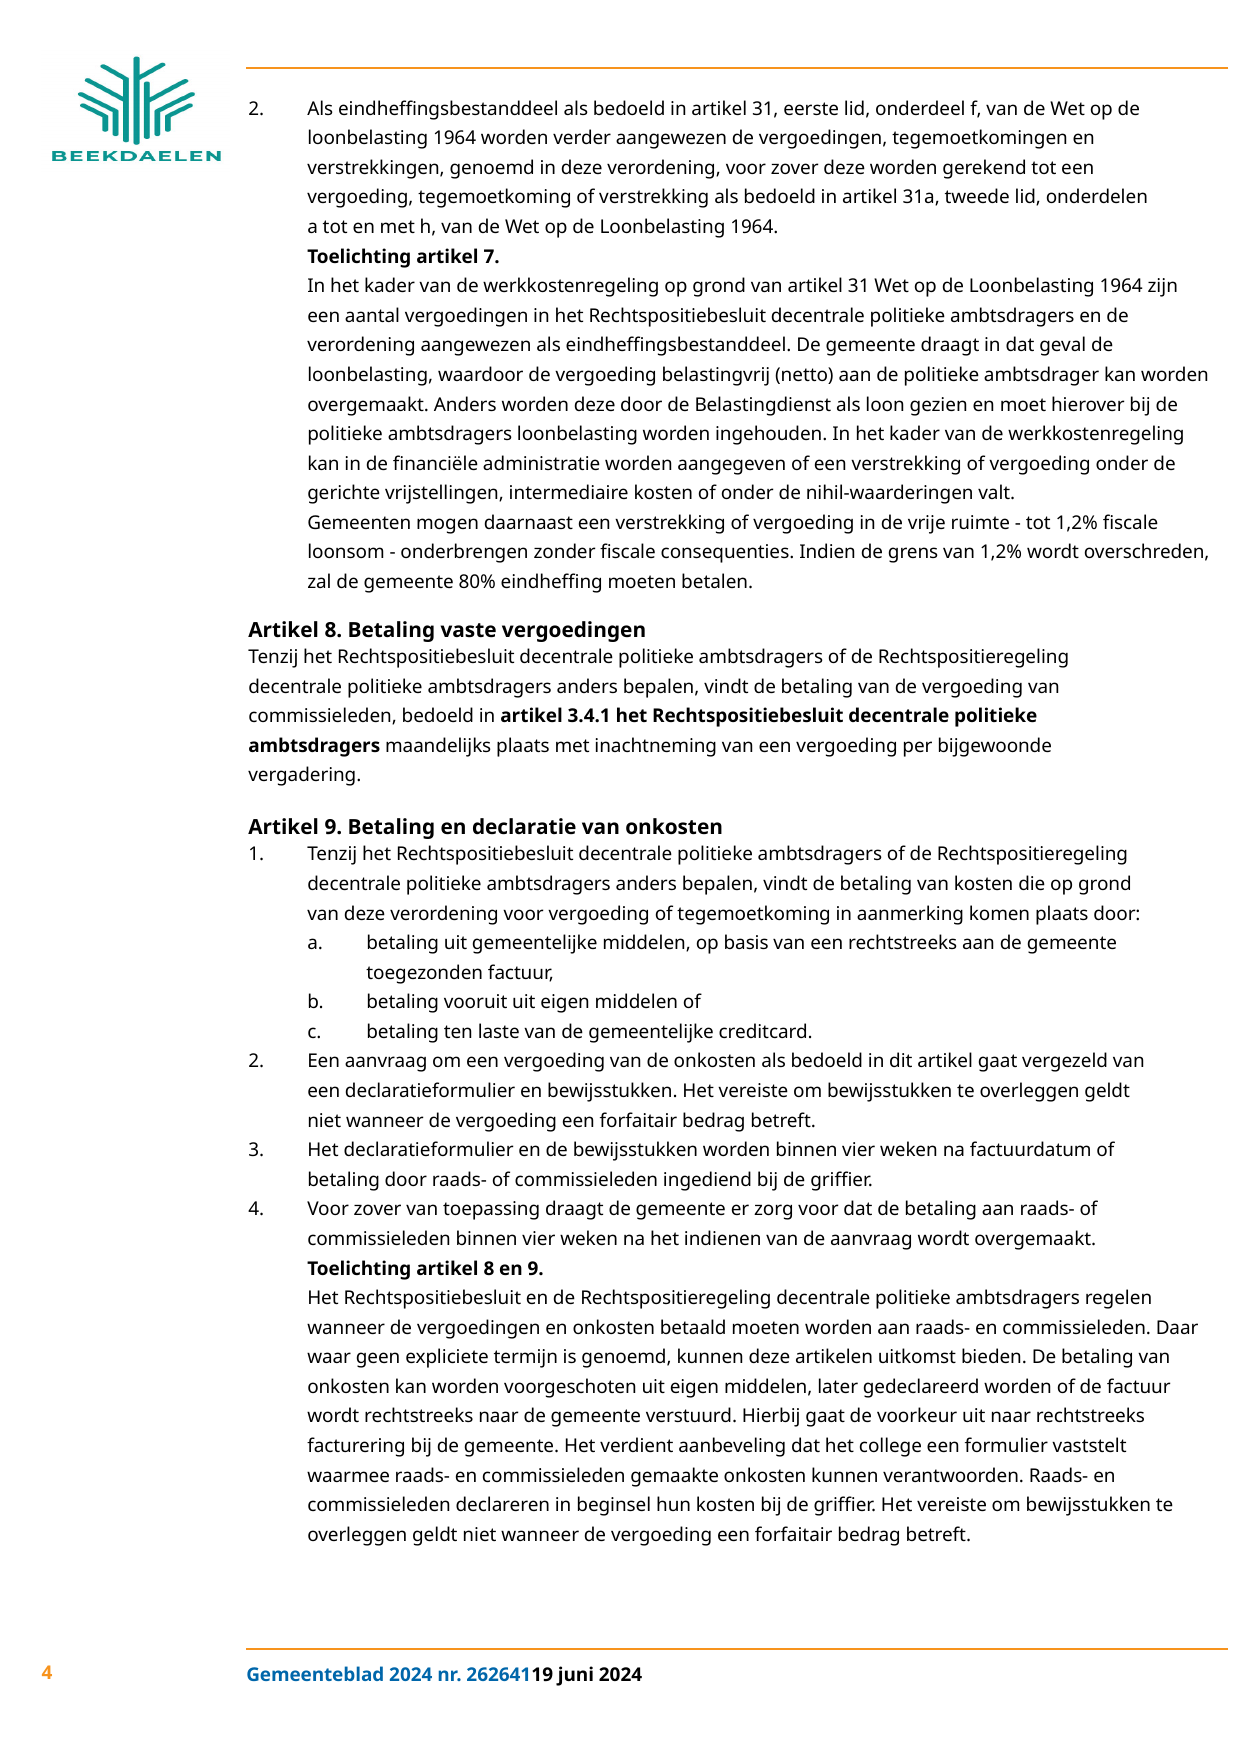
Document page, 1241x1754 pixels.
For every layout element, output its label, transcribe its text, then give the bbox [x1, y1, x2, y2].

picture [41, 47, 231, 172]
table_header Toelichting artikel 7. In het kader van de werkkostenregeling op grond van artikel 31 Wet op de Loonbelasting 1964 zijn een aantal vergoedingen in het Rechtspositiebesluit decentrale politieke ambtsdragers en de verordening aangewezen als eindheffingsbestanddeel. De gemeente draagt in dat geval de loonbelasting, waardoor de vergoeding belastingvrij (netto) aan de politieke ambtsdrager kan worden overgemaakt. Anders worden deze door de Belastingdienst als loon gezien en moet hierover bij de politieke ambtsdragers loonbelasting worden ingehouden. In het kader van de werkkostenregeling kan in de financiële administratie worden aangegeven of een verstrekking of vergoeding onder de gerichte vrijstellingen, intermediaire kosten of onder de nihil-waarderingen valt. Gemeenten mogen daarnaast een verstrekking of vergoeding in de vrije ruimte - tot 1,2% fiscale loonsom - onderbrengen zonder fiscale consequenties. Indien de grens van 1,2% wordt overschreden, zal de gemeente 80% eindheffing moeten betalen. [307, 243, 1211, 594]
text Artikel 9. Betaling en declaratie van onkosten [248, 812, 1152, 841]
table_header Toelichting artikel 8 en 9. Het Rechtspositiebesluit en de Rechtspositieregeling decentrale politieke ambtsdragers regelen wanneer de vergoedingen en onkosten betaald moeten worden aan raads- en commissieleden. Daar waar geen expliciete termijn is genoemd, kunnen deze artikelen uitkomst bieden. De betaling van onkosten kan worden voorgeschoten uit eigen middelen, later gedeclareerd worden of de factuur wordt rechtstreeks naar de gemeente verstuurd. Hierbij gaat de voorkeur uit naar rechtstreeks facturering bij de gemeente. Het verdient aanbeveling dat het college een formulier vaststelt waarmee raads- en commissieleden gemaakte onkosten kunnen verantwoorden. Raads- en commissieleden declareren in beginsel hun kosten bij de griffier. Het vereiste om bewijsstukken te overleggen geldt niet wanneer de vergoeding een forfaitair bedrag betreft. [307, 1255, 1211, 1547]
text Tenzij het Rechtspositiebesluit decentrale politieke ambtsdragers of de Rechtspositieregeling decentrale politieke ambtsdragers anders bepalen, vindt de betaling van de vergoeding van commissieleden, bedoeld in artikel 3.4.1 het Rechtspositiebesluit decentrale politieke ambtsdragers maandelijks plaats met inachtneming van een vergoeding per bijgewoonde vergadering. [248, 643, 1152, 787]
list Het declaratieformulier en de bewijsstukken worden binnen vier weken na factuurdatum of betaling door raads- of commissieleden ingediend bij de griffier. [248, 1136, 1152, 1192]
list betaling uit gemeentelijke middelen, op basis van een rechtstreeks aan de gemeente toegezonden factuur, [307, 929, 1152, 984]
list Tenzij het Rechtspositiebesluit decentrale politieke ambtsdragers of de Rechtspositieregeling decentrale politieke ambtsdragers anders bepalen, vindt de betaling van kosten die op grond van deze verordening voor vergoeding of tegemoetkoming in aanmerking komen plaats door: [248, 841, 1152, 925]
list betaling ten laste van de gemeentelijke creditcard. [307, 1018, 1152, 1044]
text Artikel 8. Betaling vaste vergoedingen [248, 615, 1152, 643]
list Als eindheffingsbestanddeel als bedoeld in artikel 31, eerste lid, onderdeel f, van de Wet op de loonbelasting 1964 worden verder aangewezen de vergoedingen, tegemoetkomingen en verstrekkingen, genoemd in deze verordening, voor zover deze worden gerekend tot een vergoeding, tegemoetkoming of verstrekking als bedoeld in artikel 31a, tweede lid, onderdelen a tot en met h, van de Wet op de Loonbelasting 1964. [248, 95, 1152, 239]
list betaling vooruit uit eigen middelen of [307, 988, 1152, 1014]
list Een aanvraag om een vergoeding van de onkosten als bedoeld in dit artikel gaat vergezeld van een declaratieformulier en bewijsstukken. Het vereiste om bewijsstukken te overleggen geldt niet wanneer de vergoeding een forfaitair bedrag betreft. [248, 1048, 1152, 1132]
list Voor zover van toepassing draagt de gemeente er zorg voor dat de betaling aan raads- of commissieleden binnen vier weken na het indienen van de aanvraag wordt overgemaakt. [248, 1196, 1152, 1251]
